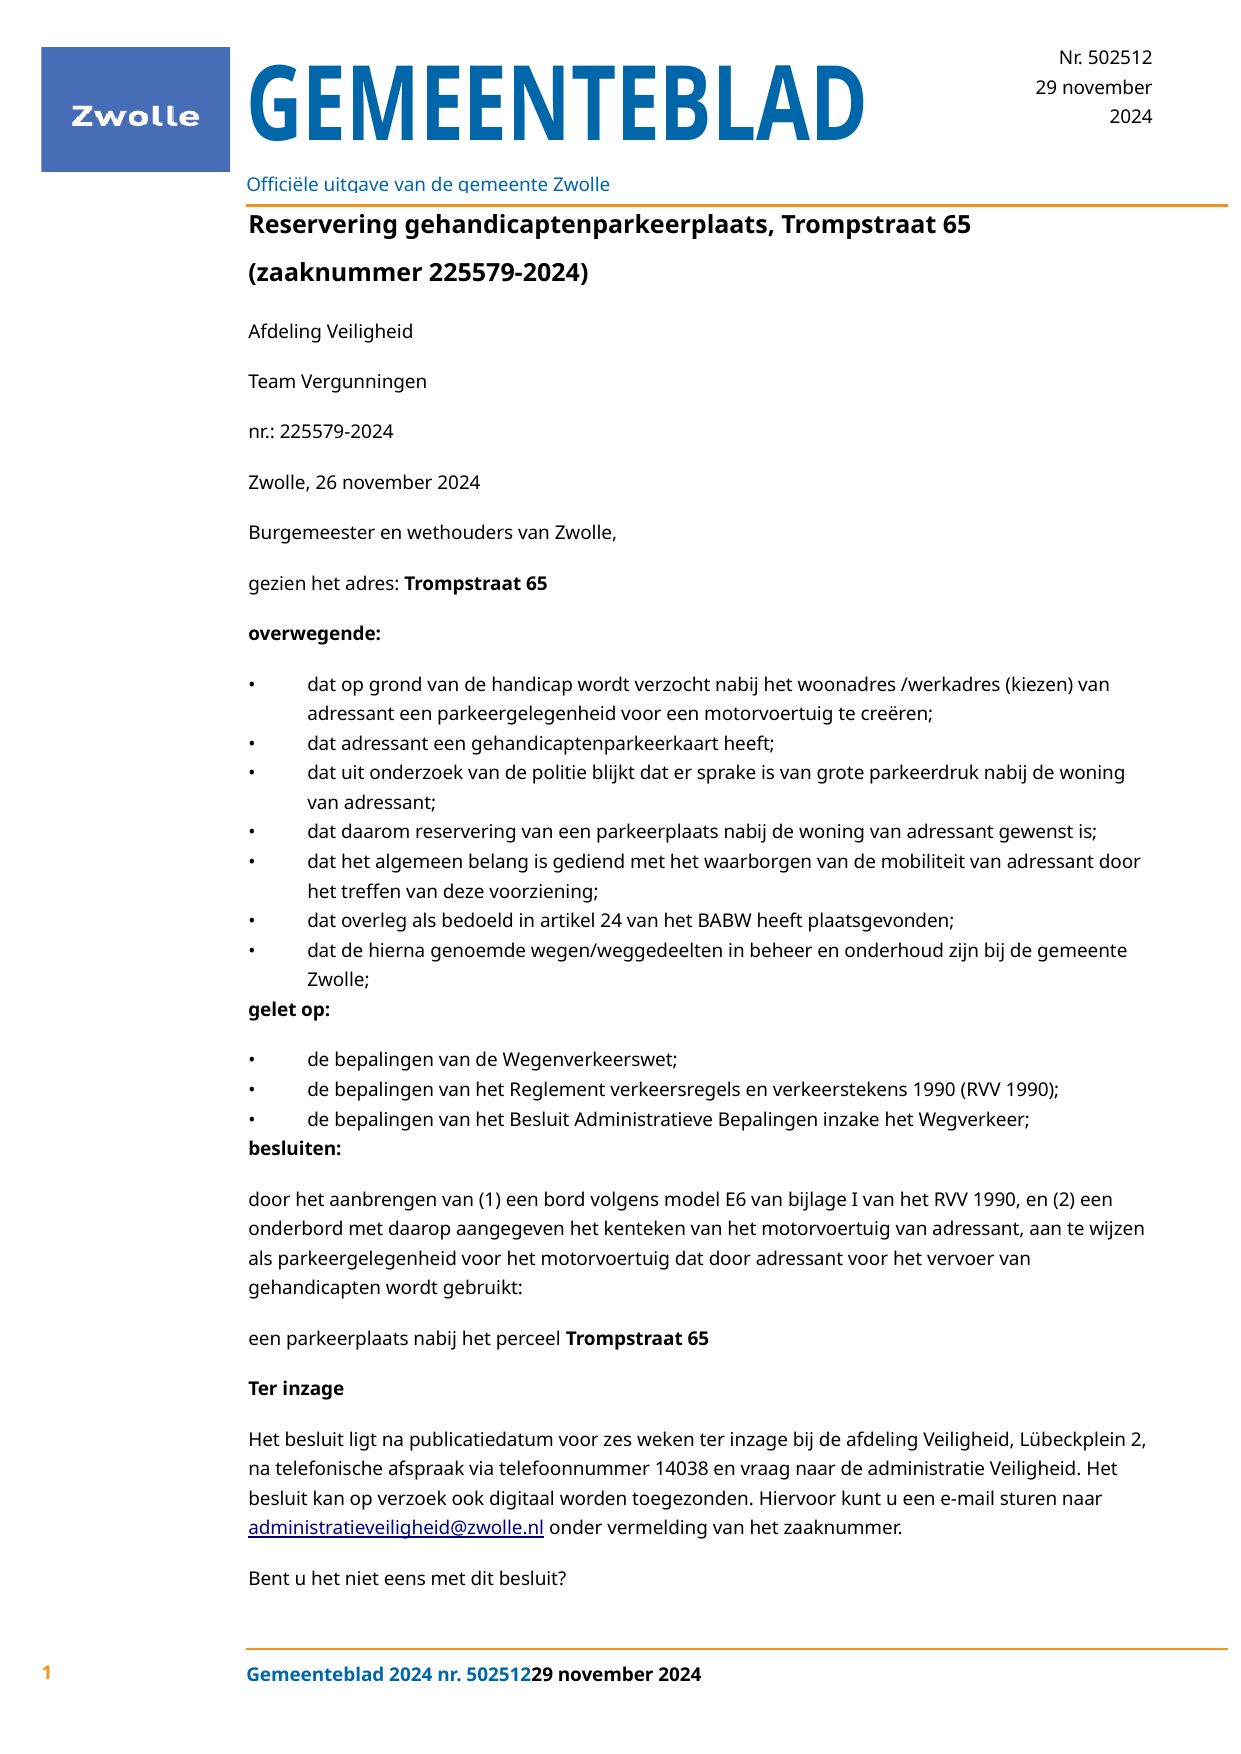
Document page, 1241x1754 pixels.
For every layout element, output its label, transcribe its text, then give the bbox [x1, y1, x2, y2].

list dat op grond van de handicap wordt verzocht nabij het woonadres /werkadres (kiezen) van adressant een parkeergelegenheid voor een motorvoertuig te creëren; [248, 671, 1152, 726]
text Het besluit ligt na publicatiedatum voor zes weken ter inzage bij de afdeling Veiligheid, Lübeckplein 2, na telefonische afspraak via telefoonnummer 14038 en vraag naar de administratie Veiligheid. Het besluit kan op verzoek ook digitaal worden toegezonden. Hiervoor kunt u een e-mail sturen naar administratieveiligheid@zwolle.nl onder vermelding van het zaaknummer. [248, 1426, 1152, 1540]
list dat overleg als bedoeld in artikel 24 van het BABW heeft plaatsgevonden; [248, 907, 1152, 933]
text gelet op: [248, 996, 1152, 1022]
text gezien het adres: Trompstraat 65 [248, 570, 1152, 596]
text Bent u het niet eens met dit besluit? [248, 1565, 1152, 1591]
picture [41, 47, 231, 172]
list dat uit onderzoek van de politie blijkt dat er sprake is van grote parkeerdruk nabij de woning van adressant; [248, 759, 1152, 815]
text Reservering gehandicaptenparkeerplaats, Trompstraat 65 (zaaknummer 225579-2024) [248, 207, 1152, 288]
text Afdeling Veiligheid [248, 318, 1152, 344]
text overwegende: [248, 620, 1152, 646]
text Team Vergunningen [248, 368, 1152, 394]
list dat de hierna genoemde wegen/weggedeelten in beheer en onderhoud zijn bij de gemeente Zwolle; [248, 937, 1152, 992]
text Burgemeester en wethouders van Zwolle, [248, 519, 1152, 545]
text Ter inzage [248, 1375, 1152, 1401]
text nr.: 225579-2024 [248, 419, 1152, 444]
text besluiten: [248, 1135, 1152, 1161]
text door het aanbrengen van (1) een bord volgens model E6 van bijlage I van het RVV 1990, en (2) een onderbord met daarop aangegeven het kenteken van het motorvoertuig van adressant, aan te wijzen als parkeergelegenheid voor het motorvoertuig dat door adressant voor het vervoer van gehandicapten wordt gebruikt: [248, 1186, 1152, 1300]
list dat adressant een gehandicaptenparkeerkaart heeft; [248, 730, 1152, 756]
list dat daarom reservering van een parkeerplaats nabij de woning van adressant gewenst is; [248, 819, 1152, 844]
list de bepalingen van het Reglement verkeersregels en verkeerstekens 1990 (RVV 1990); [248, 1076, 1152, 1102]
text een parkeerplaats nabij het perceel Trompstraat 65 [248, 1325, 1152, 1351]
list de bepalingen van het Besluit Administratieve Bepalingen inzake het Wegverkeer; [248, 1106, 1152, 1132]
list de bepalingen van de Wegenverkeerswet; [248, 1047, 1152, 1072]
list dat het algemeen belang is gediend met het waarborgen van de mobiliteit van adressant door het treffen van deze voorziening; [248, 848, 1152, 904]
text Zwolle, 26 november 2024 [248, 469, 1152, 495]
